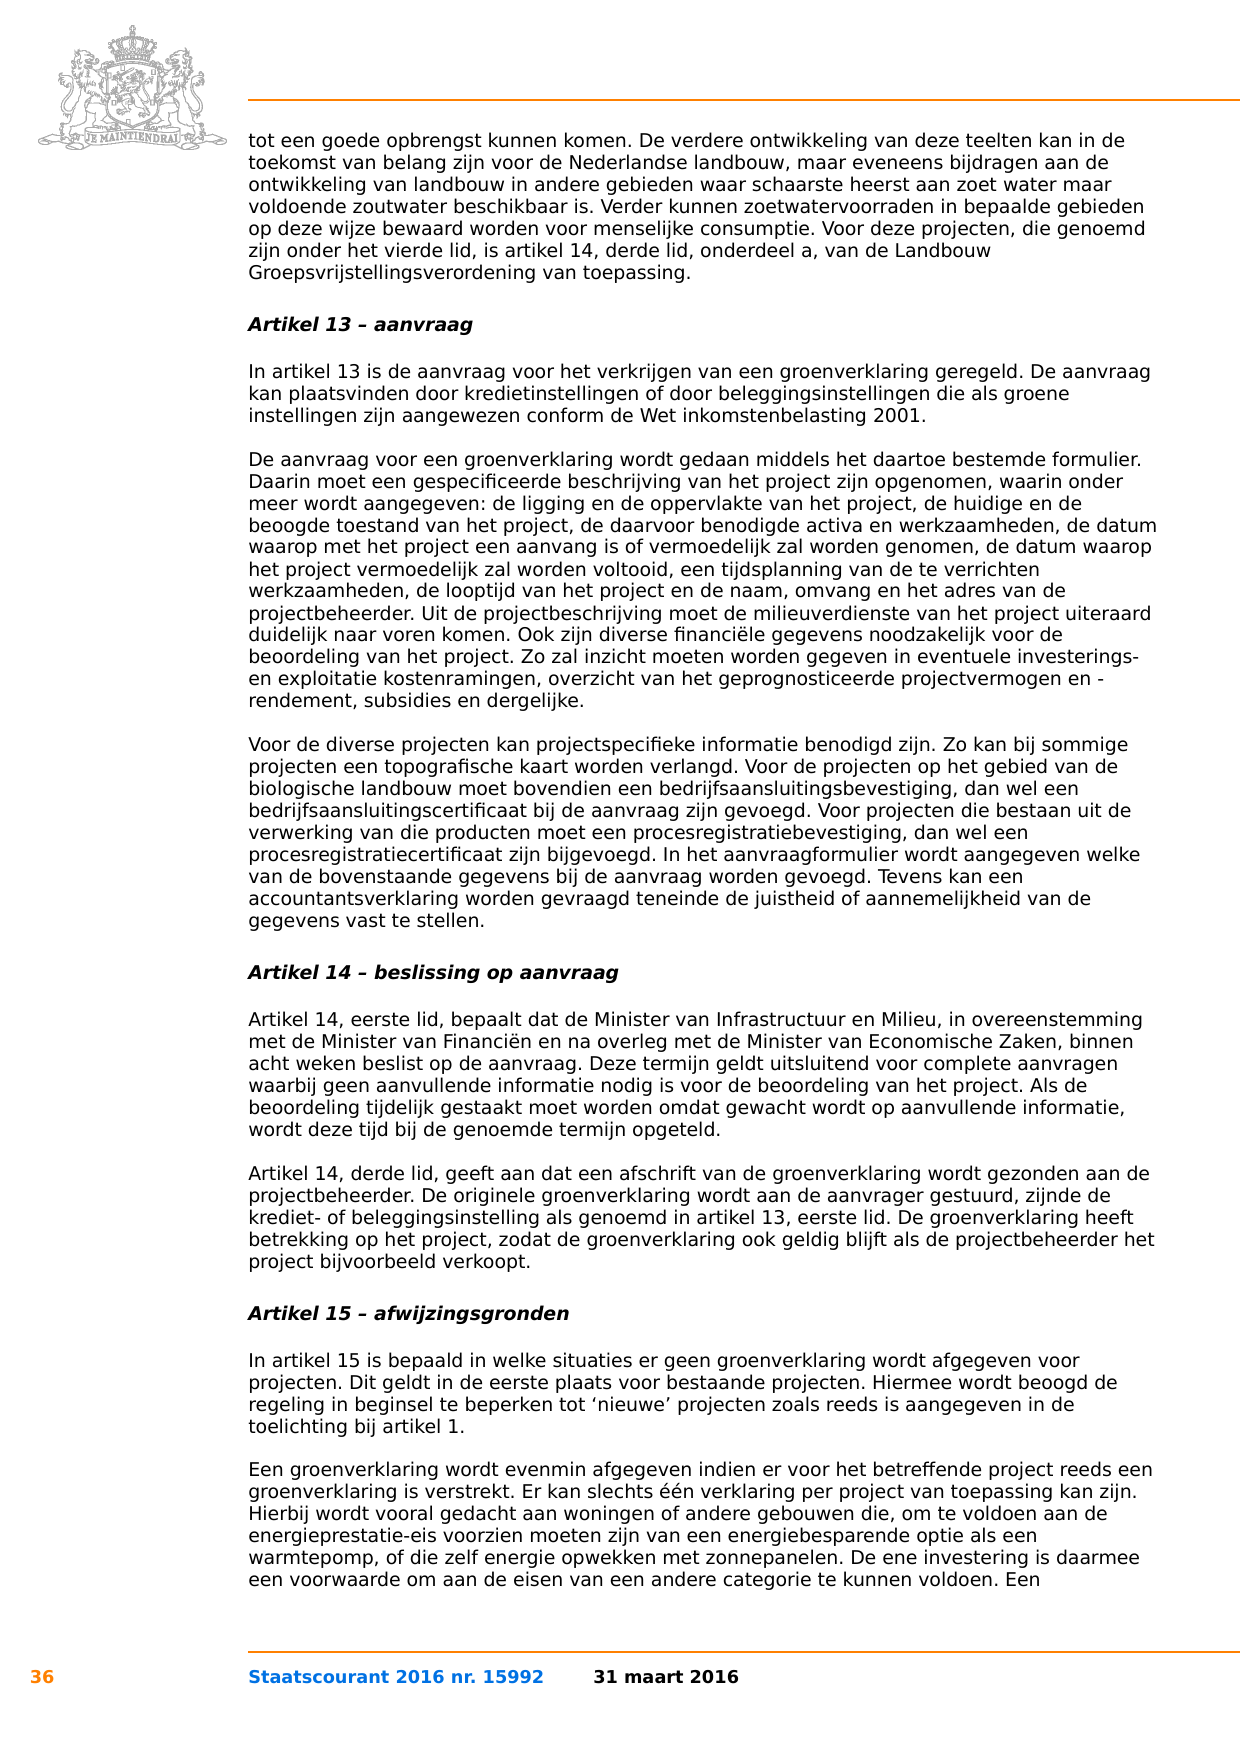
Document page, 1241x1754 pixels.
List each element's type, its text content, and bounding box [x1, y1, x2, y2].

text De aanvraag voor een groenverklaring wordt gedaan middels het daartoe bestemde formulier. Daarin moet een gespecificeerde beschrijving van het project zijn opgenomen, waarin onder meer wordt aangegeven: de ligging en de oppervlakte van het project, de huidige en de beoogde toestand van het project, de daarvoor benodigde activa en werkzaamheden, de datum waarop met het project een aanvang is of vermoedelijk zal worden genomen, de datum waarop het project vermoedelijk zal worden voltooid, een tijdsplanning van de te verrichten werkzaamheden, de looptijd van het project en de naam, omvang en het adres van de projectbeheerder. Uit de projectbeschrijving moet de milieuverdienste van het project uiteraard duidelijk naar voren komen. Ook zijn diverse financiële gegevens noodzakelijk voor de beoordeling van het project. Zo zal inzicht moeten worden gegeven in eventuele investerings- en exploitatie kostenramingen, overzicht van het geprognosticeerde projectvermogen en -rendement, subsidies en dergelijke. [248, 448, 1163, 712]
picture [38, 25, 227, 150]
text Artikel 14, derde lid, geeft aan dat een afschrift van de groenverklaring wordt gezonden aan de projectbeheerder. De originele groenverklaring wordt aan de aanvrager gestuurd, zijnde de krediet- of beleggingsinstelling als genoemd in artikel 13, eerste lid. De groenverklaring heeft betrekking op het project, zodat de groenverklaring ook geldig blijft als de projectbeheerder het project bijvoorbeeld verkoopt. [248, 1163, 1163, 1273]
text In artikel 15 is bepaald in welke situaties er geen groenverklaring wordt afgegeven voor projecten. Dit geldt in de eerste plaats voor bestaande projecten. Hiermee wordt beoogd de regeling in beginsel te beperken tot ‘nieuwe’ projecten zoals reeds is aangegeven in de toelichting bij artikel 1. [248, 1349, 1163, 1437]
text Artikel 14, eerste lid, bepaalt dat de Minister van Infrastructuur en Milieu, in overeenstemming met de Minister van Financiën en na overleg met de Minister van Economische Zaken, binnen acht weken beslist op de aanvraag. Deze termijn geldt uitsluitend voor complete aanvragen waarbij geen aanvullende informatie nodig is voor de beoordeling van het project. Als de beoordeling tijdelijk gestaakt moet worden omdat gewacht wordt op aanvullende informatie, wordt deze tijd bij de genoemde termijn opgeteld. [248, 1009, 1163, 1141]
text tot een goede opbrengst kunnen komen. De verdere ontwikkeling van deze teelten kan in de toekomst van belang zijn voor de Nederlandse landbouw, maar eveneens bijdragen aan de ontwikkeling van landbouw in andere gebieden waar schaarste heerst aan zoet water maar voldoende zoutwater beschikbaar is. Verder kunnen zoetwatervoorraden in bepaalde gebieden op deze wijze bewaard worden voor menselijke consumptie. Voor deze projecten, die genoemd zijn onder het vierde lid, is artikel 14, derde lid, onderdeel a, van de Landbouw Groepsvrijstellingsverordening van toepassing. [248, 130, 1163, 284]
text In artikel 13 is de aanvraag voor het verkrijgen van een groenverklaring geregeld. De aanvraag kan plaatsvinden door kredietinstellingen of door beleggingsinstellingen die als groene instellingen zijn aangewezen conform de Wet inkomstenbelasting 2001. [248, 361, 1163, 427]
subtitle Artikel 13 – aanvraag [248, 314, 1163, 336]
text Voor de diverse projecten kan projectspecifieke informatie benodigd zijn. Zo kan bij sommige projecten een topografische kaart worden verlangd. Voor de projecten op het gebied van de biologische landbouw moet bovendien een bedrijfsaansluitingsbevestiging, dan wel een bedrijfsaansluitingscertificaat bij de aanvraag zijn gevoegd. Voor projecten die bestaan uit de verwerking van die producten moet een procesregistratiebevestiging, dan wel een procesregistratiecertificaat zijn bijgevoegd. In het aanvraagformulier wordt aangegeven welke van de bovenstaande gegevens bij de aanvraag worden gevoegd. Tevens kan een accountantsverklaring worden gevraagd teneinde de juistheid of aannemelijkheid van de gegevens vast te stellen. [248, 734, 1163, 932]
text Een groenverklaring wordt evenmin afgegeven indien er voor het betreffende project reeds een groenverklaring is verstrekt. Er kan slechts één verklaring per project van toepassing kan zijn. Hierbij wordt vooral gedacht aan woningen of andere gebouwen die, om te voldoen aan de energieprestatie-eis voorzien moeten zijn van een energiebesparende optie als een warmtepomp, of die zelf energie opwekken met zonnepanelen. De ene investering is daarmee een voorwaarde om aan de eisen van een andere categorie te kunnen voldoen. Een [248, 1459, 1163, 1591]
subtitle Artikel 14 – beslissing op aanvraag [248, 962, 1163, 984]
subtitle Artikel 15 – afwijzingsgronden [248, 1303, 1163, 1324]
